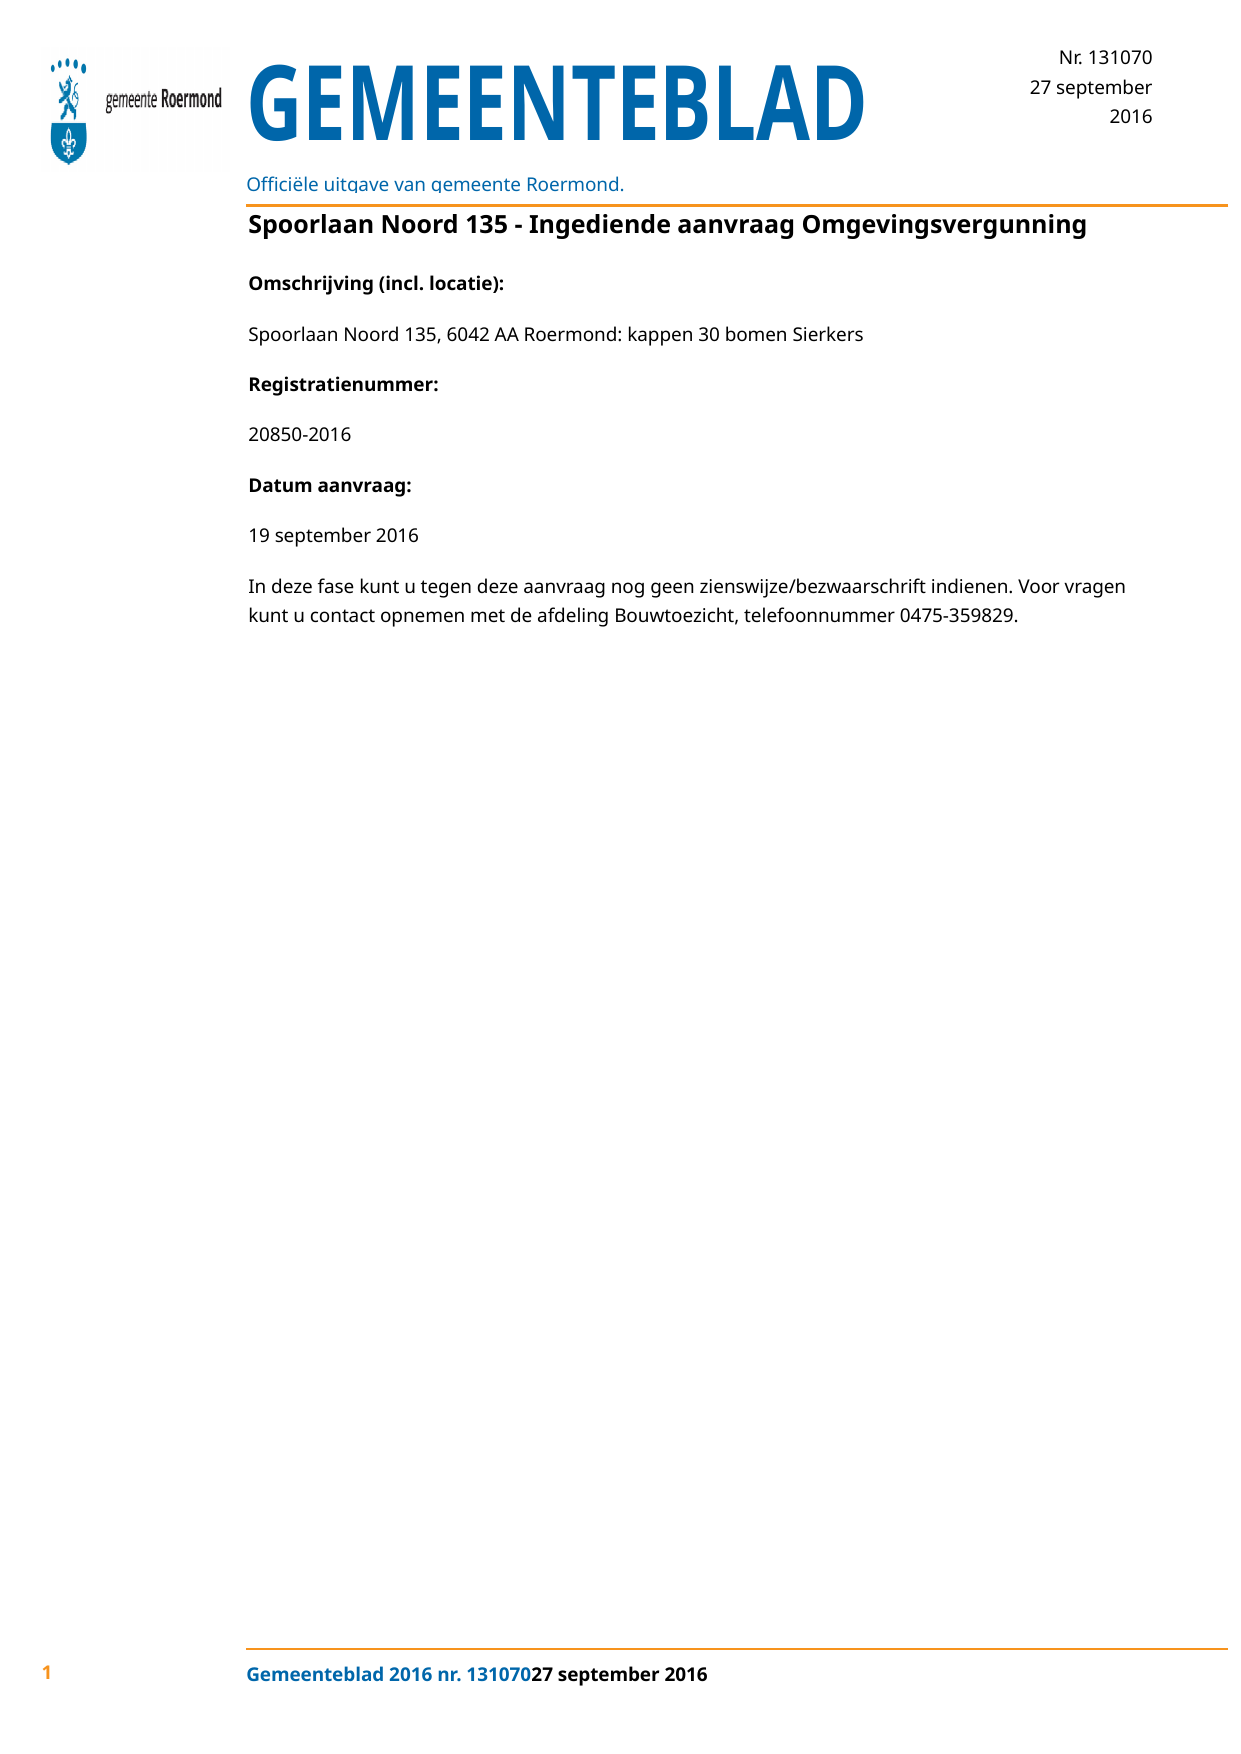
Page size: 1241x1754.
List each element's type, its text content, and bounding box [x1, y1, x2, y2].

text Datum aanvraag: [248, 472, 1152, 498]
text Spoorlaan Noord 135 - Ingediende aanvraag Omgevingsvergunning [248, 207, 1152, 241]
text 19 september 2016 [248, 522, 1152, 548]
text Spoorlaan Noord 135, 6042 AA Roermond: kappen 30 bomen Sierkers [248, 321, 1152, 346]
text In deze fase kunt u tegen deze aanvraag nog geen zienswijze/bezwaarschrift indienen. Voor vragen kunt u contact opnemen met de afdeling Bouwtoezicht, telefoonnummer 0475-359829. [248, 573, 1152, 628]
text 20850-2016 [248, 422, 1152, 447]
text Registratienummer: [248, 371, 1152, 397]
picture [41, 47, 231, 172]
text Omschrijving (incl. locatie): [248, 270, 1152, 296]
